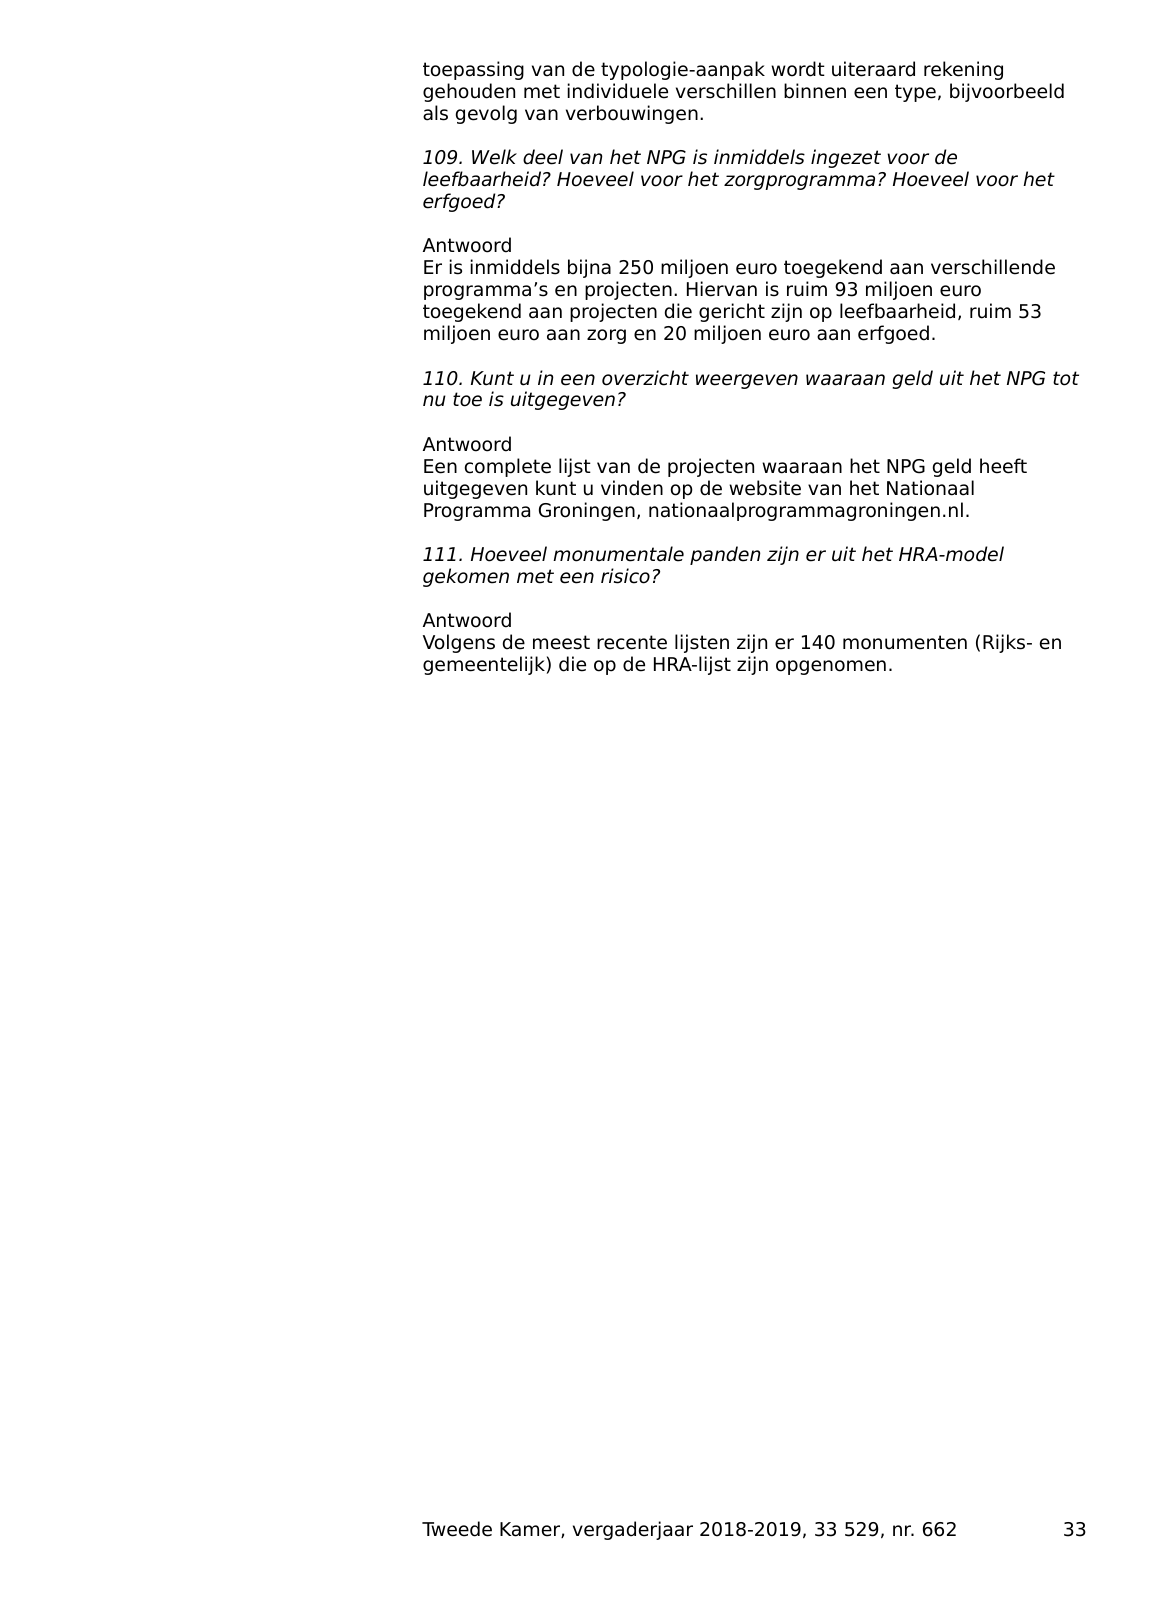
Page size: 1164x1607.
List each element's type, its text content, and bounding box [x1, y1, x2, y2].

text Volgens de meest recente lijsten zijn er 140 monumenten (Rijks- en gemeentelijk) die op de HRA-lijst zijn opgenomen. [422, 632, 1087, 676]
text toepassing van de typologie-aanpak wordt uiteraard rekening gehouden met individuele verschillen binnen een type, bijvoorbeeld als gevolg van verbouwingen. [422, 59, 1087, 125]
text Antwoord [422, 610, 1087, 632]
text 110. Kunt u in een overzicht weergeven waaraan geld uit het NPG tot nu toe is uitgegeven? [422, 367, 1087, 411]
text Een complete lijst van de projecten waaraan het NPG geld heeft uitgegeven kunt u vinden op de website van het Nationaal Programma Groningen, nationaalprogrammagroningen.nl. [422, 456, 1087, 521]
text 111. Hoeveel monumentale panden zijn er uit het HRA-model gekomen met een risico? [422, 544, 1087, 588]
text Antwoord [422, 235, 1087, 257]
text 109. Welk deel van het NPG is inmiddels ingezet voor de leefbaarheid? Hoeveel voor het zorgprogramma? Hoeveel voor het erfgoed? [422, 147, 1087, 213]
text Antwoord [422, 433, 1087, 456]
text Er is inmiddels bijna 250 miljoen euro toegekend aan verschillende programma’s en projecten. Hiervan is ruim 93 miljoen euro toegekend aan projecten die gericht zijn op leefbaarheid, ruim 53 miljoen euro aan zorg en 20 miljoen euro aan erfgoed. [422, 257, 1087, 345]
